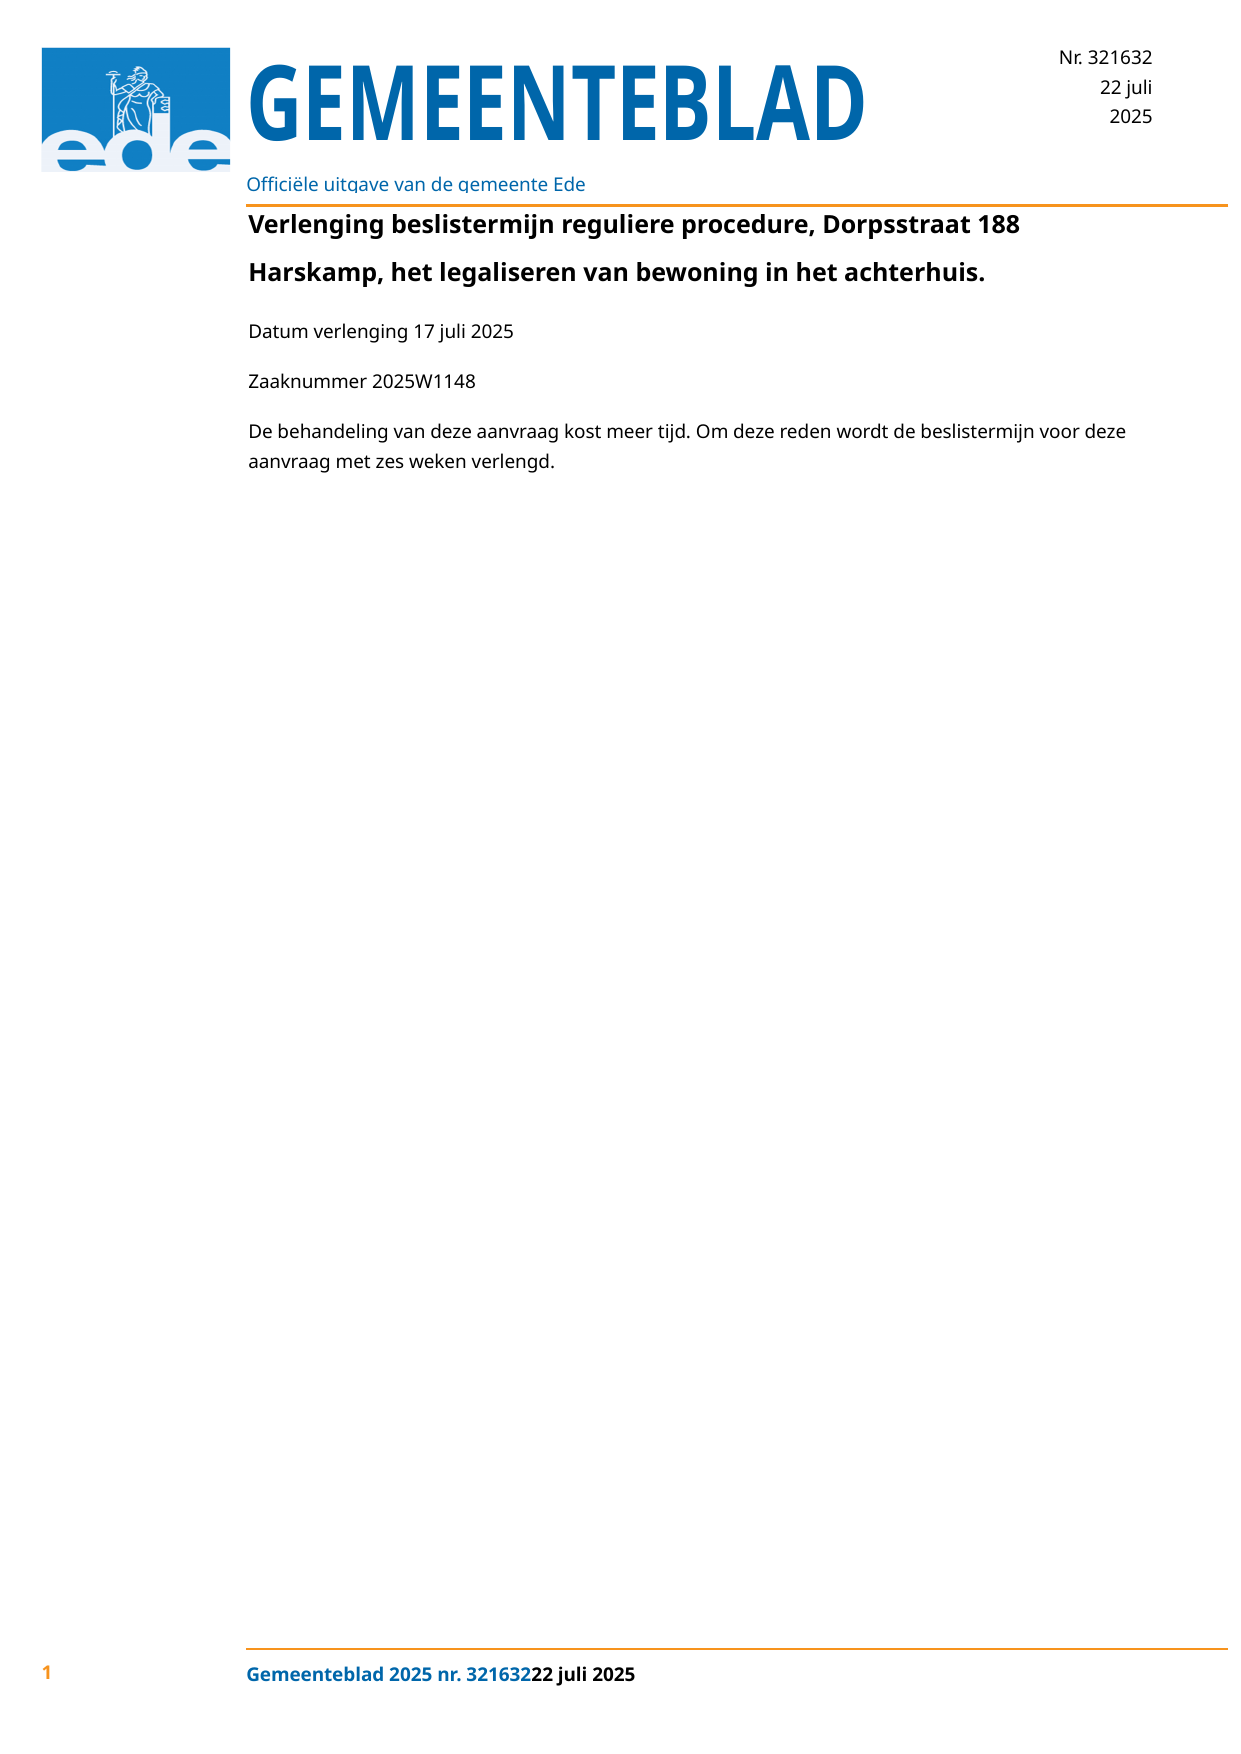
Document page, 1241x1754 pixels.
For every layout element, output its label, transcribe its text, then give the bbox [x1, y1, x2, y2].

picture [41, 47, 231, 172]
text Datum verlenging 17 juli 2025 [248, 318, 1152, 344]
text Verlenging beslistermijn reguliere procedure, Dorpsstraat 188 Harskamp, het legaliseren van bewoning in het achterhuis. [248, 207, 1152, 288]
text De behandeling van deze aanvraag kost meer tijd. Om deze reden wordt de beslistermijn voor deze aanvraag met zes weken verlengd. [248, 419, 1152, 474]
text Zaaknummer 2025W1148 [248, 368, 1152, 394]
